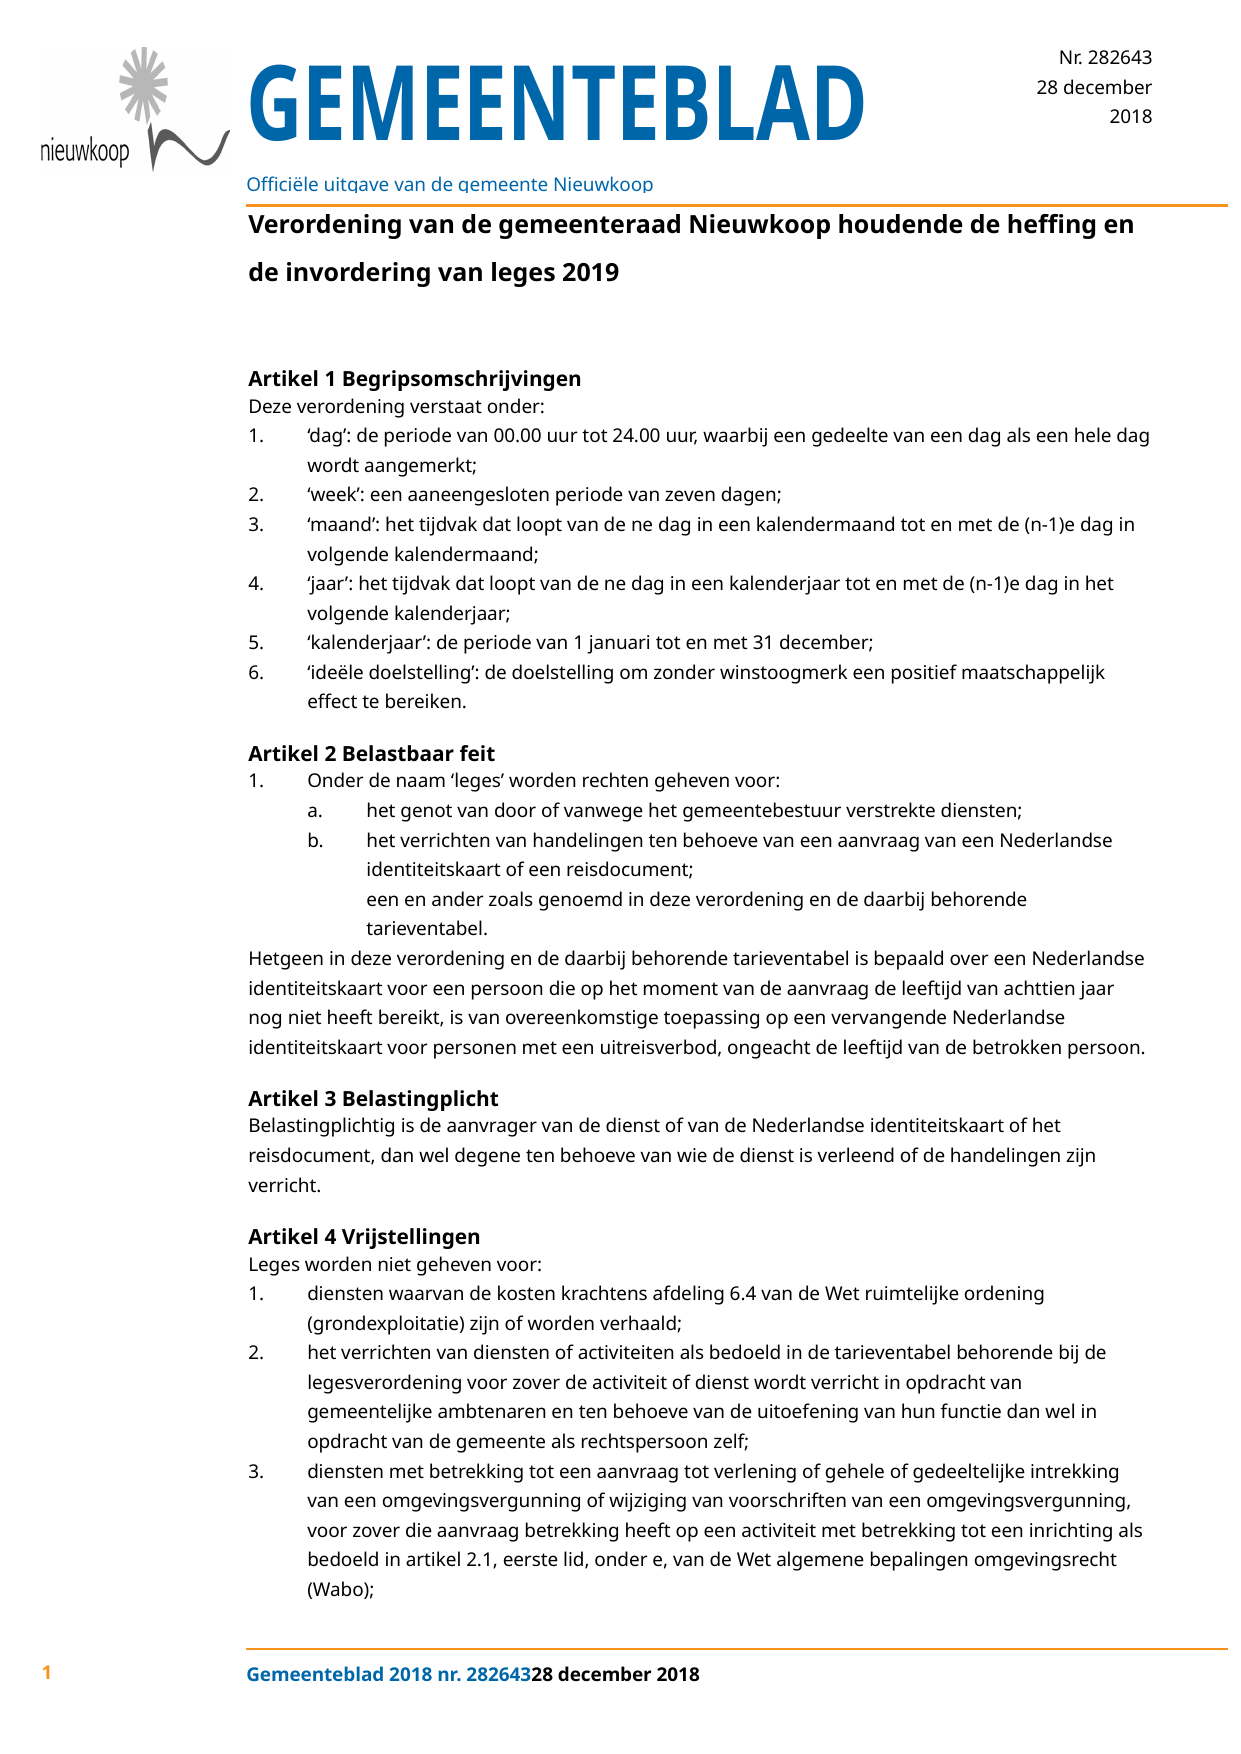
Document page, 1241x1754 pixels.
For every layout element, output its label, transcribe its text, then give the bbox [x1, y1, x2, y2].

text Artikel 3 Belastingplicht [248, 1084, 1152, 1113]
text Hetgeen in deze verordening en de daarbij behorende tarieventabel is bepaald over een Nederlandse identiteitskaart voor een persoon die op het moment van de aanvraag de leeftijd van achttien jaar nog niet heeft bereikt, is van overeenkomstige toepassing op een vervangende Nederlandse identiteitskaart voor personen met een uitreisverbod, ongeacht de leeftijd van de betrokken persoon. [248, 945, 1152, 1059]
picture [41, 47, 231, 172]
list ‘ideële doelstelling’: de doelstelling om zonder winstoogmerk een positief maatschappelijk effect te bereiken. [248, 659, 1152, 714]
text Artikel 4 Vrijstellingen [248, 1222, 1152, 1251]
list Onder de naam ‘leges’ worden rechten geheven voor: [248, 768, 1152, 793]
list ‘week’: een aaneengesloten periode van zeven dagen; [248, 482, 1152, 507]
text Artikel 2 Belastbaar feit [248, 739, 1152, 768]
list het verrichten van diensten of activiteiten als bedoeld in de tarieventabel behorende bij de legesverordening voor zover de activiteit of dienst wordt verricht in opdracht van gemeentelijke ambtenaren en ten behoeve van de uitoefening van hun functie dan wel in opdracht van de gemeente als rechtspersoon zelf; [248, 1339, 1152, 1454]
list ‘dag’: de periode van 00.00 uur tot 24.00 uur, waarbij een gedeelte van een dag als een hele dag wordt aangemerkt; [248, 422, 1152, 478]
list ‘jaar’: het tijdvak dat loopt van de ne dag in een kalenderjaar tot en met de (n-1)e dag in het volgende kalenderjaar; [248, 570, 1152, 626]
text Belastingplichtig is de aanvrager van de dienst of van de Nederlandse identiteitskaart of het reisdocument, dan wel degene ten behoeve van wie de dienst is verleend of de handelingen zijn verricht. [248, 1113, 1152, 1198]
list een en ander zoals genoemd in deze verordening en de daarbij behorende tarieventabel. [307, 886, 1152, 941]
list het genot van door of vanwege het gemeentebestuur verstrekte diensten; [307, 797, 1152, 823]
text Deze verordening verstaat onder: [248, 393, 1152, 419]
text Verordening van de gemeenteraad Nieuwkoop houdende de heffing en de invordering van leges 2019 [248, 207, 1152, 288]
list diensten waarvan de kosten krachtens afdeling 6.4 van de Wet ruimtelijke ordening (grondexploitatie) zijn of worden verhaald; [248, 1280, 1152, 1336]
list diensten met betrekking tot een aanvraag tot verlening of gehele of gedeeltelijke intrekking van een omgevingsvergunning of wijziging van voorschriften van een omgevingsvergunning, voor zover die aanvraag betrekking heeft op een activiteit met betrekking tot een inrichting als bedoeld in artikel 2.1, eerste lid, onder e, van de Wet algemene bepalingen omgevingsrecht (Wabo); [248, 1458, 1152, 1602]
list het verrichten van handelingen ten behoeve van een aanvraag van een Nederlandse identiteitskaart of een reisdocument; [307, 827, 1152, 882]
list ‘kalenderjaar’: de periode van 1 januari tot en met 31 december; [248, 629, 1152, 655]
list ‘maand’: het tijdvak dat loopt van de ne dag in een kalendermaand tot en met de (n-1)e dag in volgende kalendermaand; [248, 511, 1152, 567]
text Artikel 1 Begripsomschrijvingen [248, 364, 1152, 393]
text Leges worden niet geheven voor: [248, 1251, 1152, 1276]
